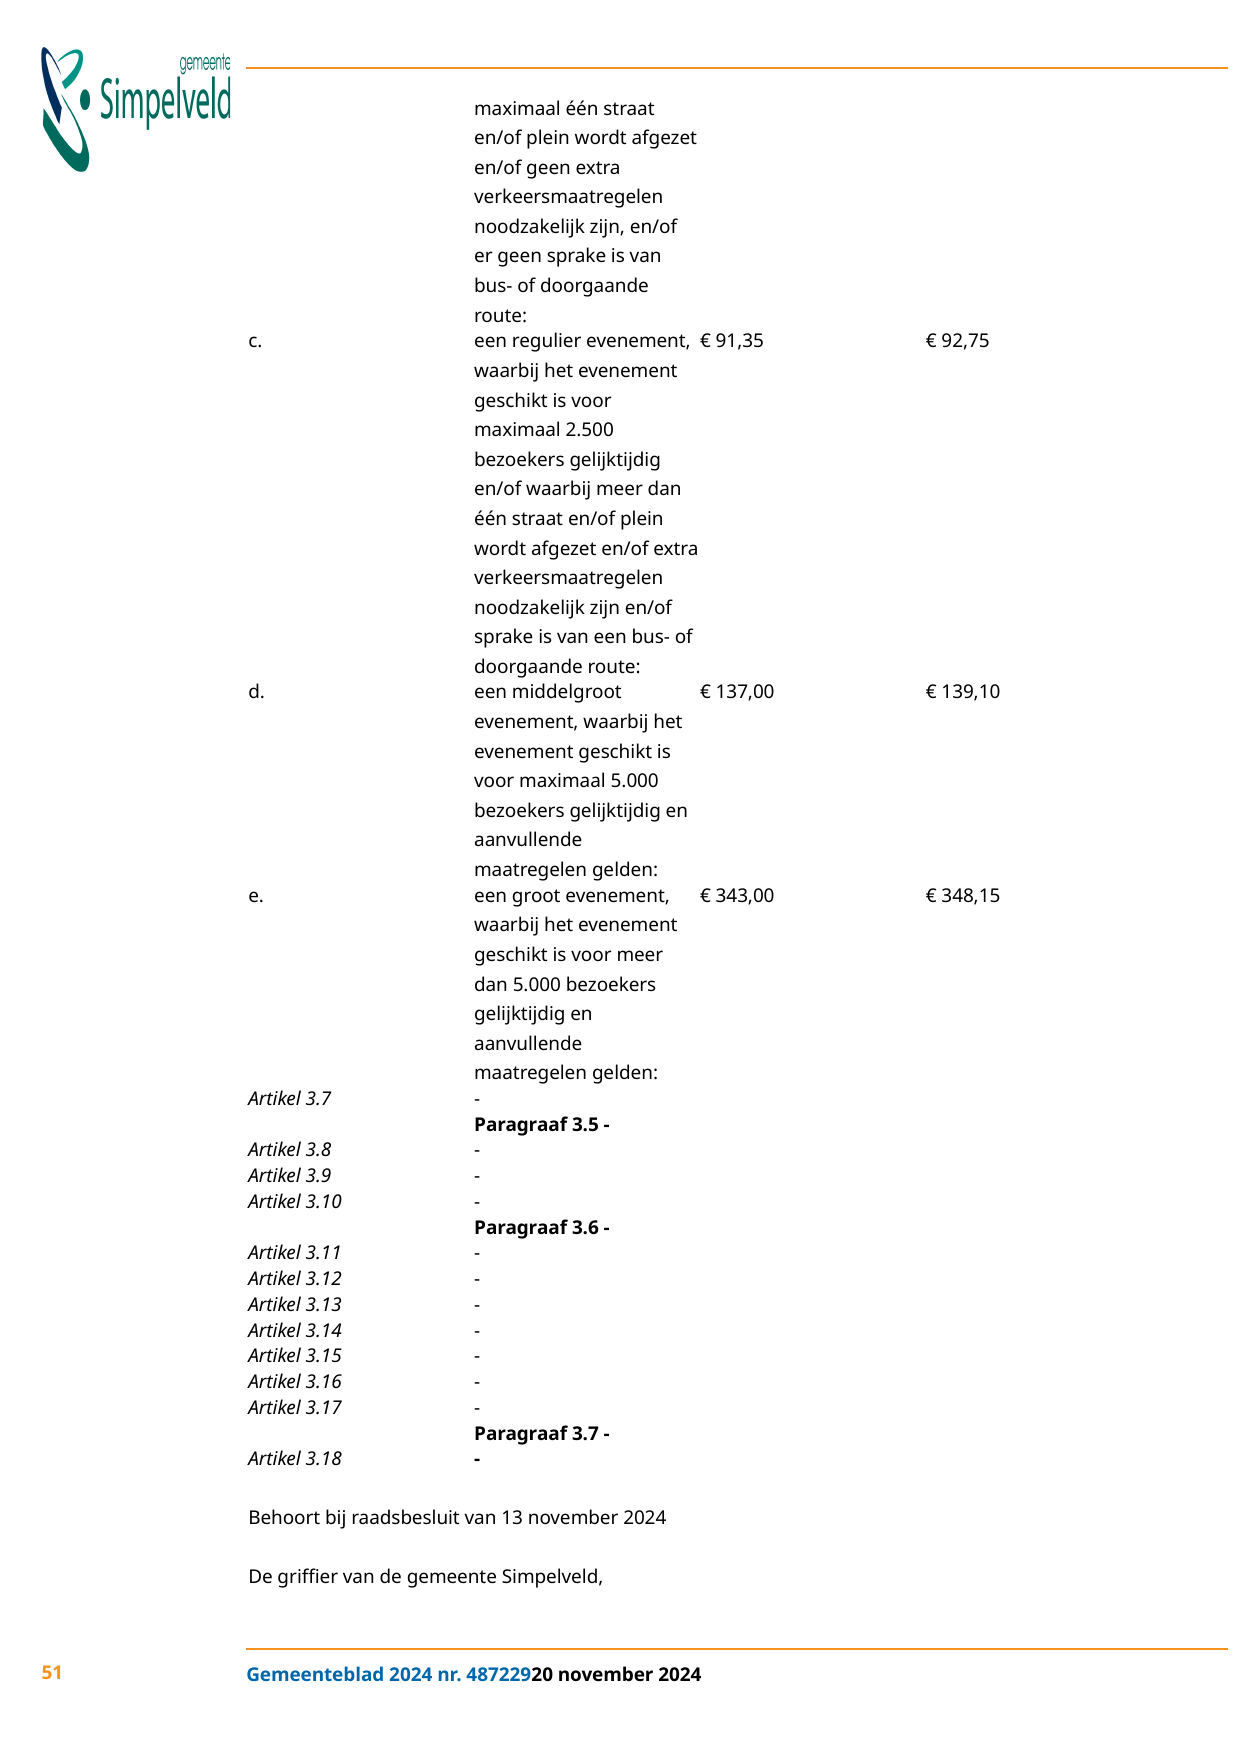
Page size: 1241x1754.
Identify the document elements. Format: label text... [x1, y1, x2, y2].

table_cell [926, 1317, 1152, 1342]
table_cell [926, 1214, 1152, 1239]
table_cell [700, 1240, 926, 1265]
table_cell een regulier evenement, waarbij het evenement geschikt is voor maximaal 2.500 bezoekers gelijktijdig en/of waarbij meer dan één straat en/of plein wordt afgezet en/of extra verkeersmaatregelen noodzakelijk zijn en/of sprake is van een bus- of doorgaande route: [474, 328, 700, 679]
table_cell Paragraaf 3.5 - [474, 1111, 700, 1137]
table_cell een middelgroot evenement, waarbij het evenement geschikt is voor maximaal 5.000 bezoekers gelijktijdig en aanvullende maatregelen gelden: [474, 679, 700, 882]
table_cell Artikel 3.8 [248, 1137, 474, 1162]
table_cell c. [248, 328, 474, 679]
table_cell Artikel 3.18 [248, 1445, 474, 1471]
table_cell Paragraaf 3.7 - [474, 1420, 700, 1445]
table_cell maximaal één straat en/of plein wordt afgezet en/of geen extra verkeersmaatregelen noodzakelijk zijn, en/of er geen sprake is van bus- of doorgaande route: [474, 95, 700, 328]
table_cell Artikel 3.11 [248, 1240, 474, 1265]
table_cell Paragraaf 3.6 - [474, 1214, 700, 1239]
table_cell [700, 1445, 926, 1471]
table_cell [248, 1111, 474, 1137]
table_cell - [474, 1163, 700, 1188]
table_cell [926, 1137, 1152, 1162]
table_cell € 92,75 [926, 328, 1152, 679]
picture [41, 47, 231, 172]
table_cell € 139,10 [926, 679, 1152, 882]
table_cell [700, 1085, 926, 1111]
table_cell [700, 1137, 926, 1162]
table_cell e. [248, 882, 474, 1085]
table_cell [248, 95, 474, 328]
table_cell - [474, 1291, 700, 1317]
table_cell [700, 1163, 926, 1188]
table_cell - [474, 1368, 700, 1394]
table_cell € 137,00 [700, 679, 926, 882]
table_cell [700, 1291, 926, 1317]
table_cell [926, 1368, 1152, 1394]
table_cell - [474, 1343, 700, 1368]
table_cell - [474, 1394, 700, 1420]
table_cell € 343,00 [700, 882, 926, 1085]
table_cell - [474, 1240, 700, 1265]
table_cell - [474, 1265, 700, 1291]
table_cell [926, 1163, 1152, 1188]
table_cell Artikel 3.17 [248, 1394, 474, 1420]
table_cell - [474, 1137, 700, 1162]
table_cell [926, 95, 1152, 328]
table_cell [700, 1394, 926, 1420]
table_cell [700, 1317, 926, 1342]
table_cell [700, 1214, 926, 1239]
table_cell [926, 1445, 1152, 1471]
table_cell [700, 1368, 926, 1394]
table_cell [926, 1265, 1152, 1291]
table_cell d. [248, 679, 474, 882]
table_cell [926, 1420, 1152, 1445]
table_cell [926, 1085, 1152, 1111]
table_cell [926, 1394, 1152, 1420]
table_cell Artikel 3.14 [248, 1317, 474, 1342]
table_cell Artikel 3.15 [248, 1343, 474, 1368]
table_cell Artikel 3.16 [248, 1368, 474, 1394]
table_cell [700, 1420, 926, 1445]
table_cell - [474, 1085, 700, 1111]
table_cell - [474, 1445, 700, 1471]
table_cell [926, 1111, 1152, 1137]
table_cell [700, 1111, 926, 1137]
table_cell [926, 1343, 1152, 1368]
table_cell Artikel 3.9 [248, 1163, 474, 1188]
table_cell Artikel 3.12 [248, 1265, 474, 1291]
table_cell [248, 1420, 474, 1445]
table_cell - [474, 1188, 700, 1214]
table_cell € 91,35 [700, 328, 926, 679]
table_cell € 348,15 [926, 882, 1152, 1085]
table_cell [700, 95, 926, 328]
table_cell [700, 1343, 926, 1368]
table_cell Artikel 3.10 [248, 1188, 474, 1214]
table_cell een groot evenement, waarbij het evenement geschikt is voor meer dan 5.000 bezoekers gelijktijdig en aanvullende maatregelen gelden: [474, 882, 700, 1085]
table_cell - [474, 1317, 700, 1342]
table_cell [700, 1188, 926, 1214]
table_cell Artikel 3.13 [248, 1291, 474, 1317]
table_cell [926, 1240, 1152, 1265]
table_cell [926, 1188, 1152, 1214]
table_cell [248, 1214, 474, 1239]
text Behoort bij raadsbesluit van 13 november 2024 [248, 1504, 1152, 1530]
table_cell Artikel 3.7 [248, 1085, 474, 1111]
text De griffier van de gemeente Simpelveld, [248, 1563, 1152, 1589]
table_cell [926, 1291, 1152, 1317]
table_cell [700, 1265, 926, 1291]
